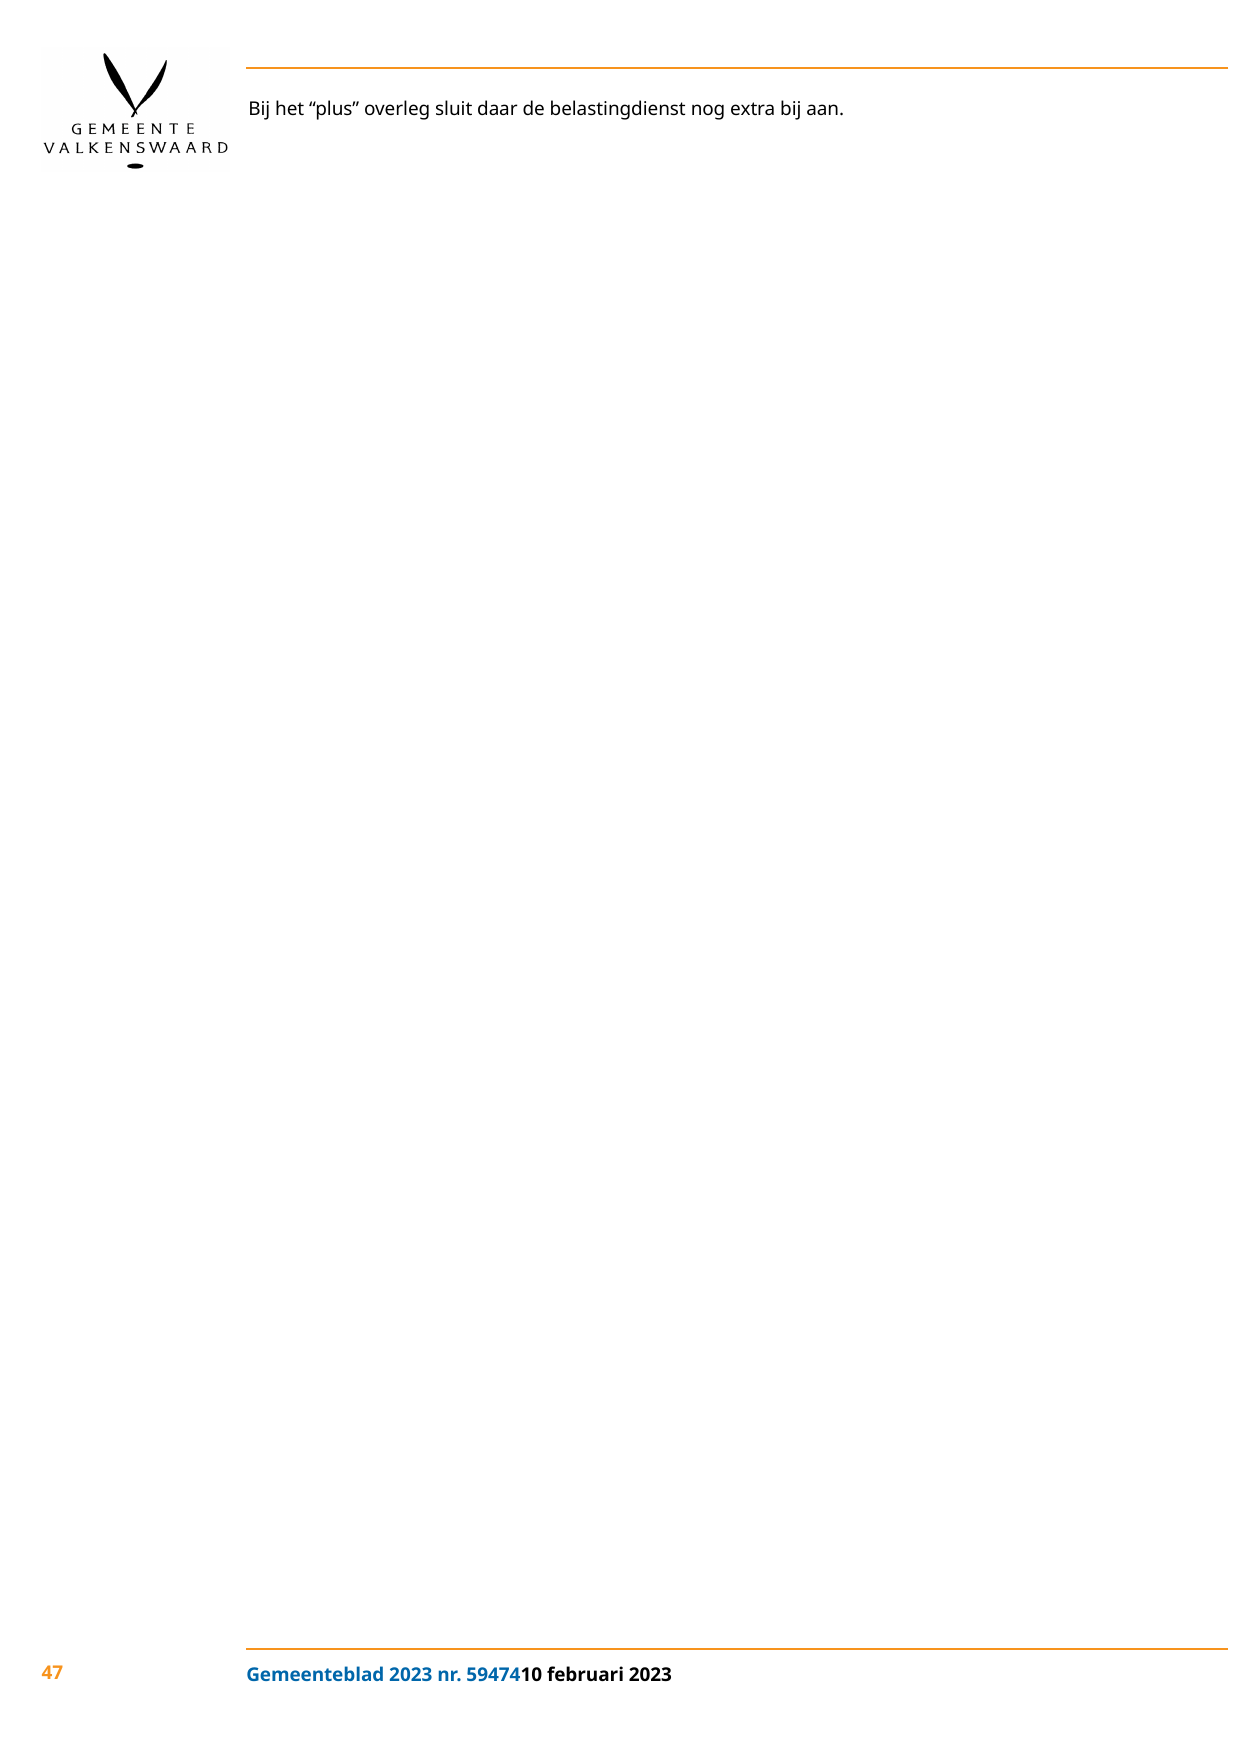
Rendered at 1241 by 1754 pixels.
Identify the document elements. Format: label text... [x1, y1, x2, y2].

text Bij het “plus” overleg sluit daar de belastingdienst nog extra bij aan. [248, 95, 1152, 121]
picture [41, 47, 231, 172]
